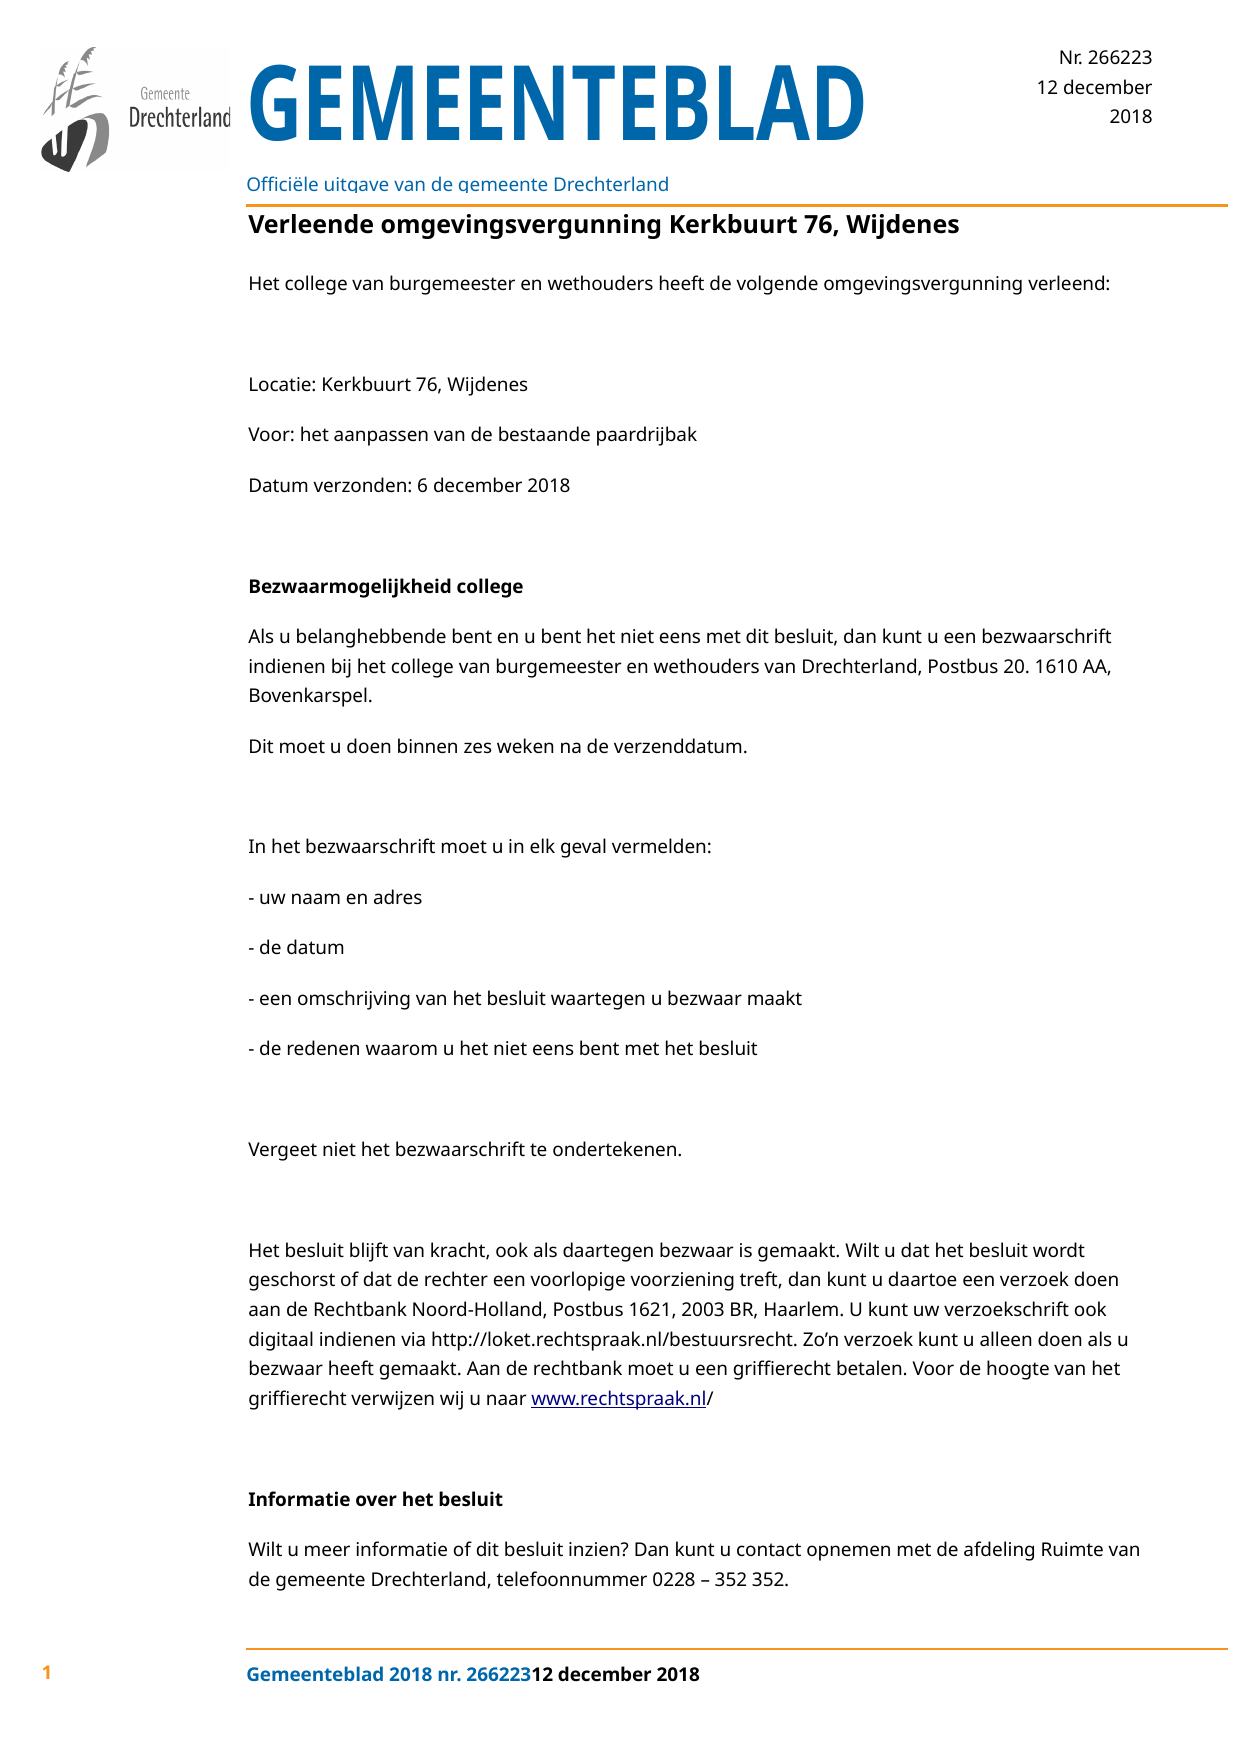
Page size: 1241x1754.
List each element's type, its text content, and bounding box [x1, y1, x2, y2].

text Vergeet niet het bezwaarschrift te ondertekenen. [248, 1136, 1152, 1162]
text Datum verzonden: 6 december 2018 [248, 472, 1152, 498]
text Als u belanghebbende bent en u bent het niet eens met dit besluit, dan kunt u een bezwaarschrift indienen bij het college van burgemeester en wethouders van Drechterland, Postbus 20. 1610 AA, Bovenkarspel. [248, 623, 1152, 708]
text Informatie over het besluit [248, 1486, 1152, 1511]
text - de datum [248, 934, 1152, 960]
text Bezwaarmogelijkheid college [248, 573, 1152, 598]
text Locatie: Kerkbuurt 76, Wijdenes [248, 371, 1152, 397]
text Het besluit blijft van kracht, ook als daartegen bezwaar is gemaakt. Wilt u dat het besluit wordt geschorst of dat de rechter een voorlopige voorziening treft, dan kunt u daartoe een verzoek doen aan de Rechtbank Noord-Holland, Postbus 1621, 2003 BR, Haarlem. U kunt uw verzoekschrift ook digitaal indienen via http://loket.rechtspraak.nl/bestuursrecht. Zo’n verzoek kunt u alleen doen als u bezwaar heeft gemaakt. Aan de rechtbank moet u een griffierecht betalen. Voor de hoogte van het griffierecht verwijzen wij u naar www.rechtspraak.nl/ [248, 1237, 1152, 1411]
text In het bezwaarschrift moet u in elk geval vermelden: [248, 834, 1152, 859]
text Voor: het aanpassen van de bestaande paardrijbak [248, 422, 1152, 447]
picture [41, 47, 231, 172]
text Wilt u meer informatie of dit besluit inzien? Dan kunt u contact opnemen met de afdeling Ruimte van de gemeente Drechterland, telefoonnummer 0228 – 352 352. [248, 1536, 1152, 1591]
text - een omschrijving van het besluit waartegen u bezwaar maakt [248, 985, 1152, 1011]
text Het college van burgemeester en wethouders heeft de volgende omgevingsvergunning verleend: [248, 270, 1152, 296]
text Verleende omgevingsvergunning Kerkbuurt 76, Wijdenes [248, 207, 1152, 241]
text Dit moet u doen binnen zes weken na de verzenddatum. [248, 733, 1152, 758]
text - de redenen waarom u het niet eens bent met het besluit [248, 1035, 1152, 1061]
text - uw naam en adres [248, 884, 1152, 910]
